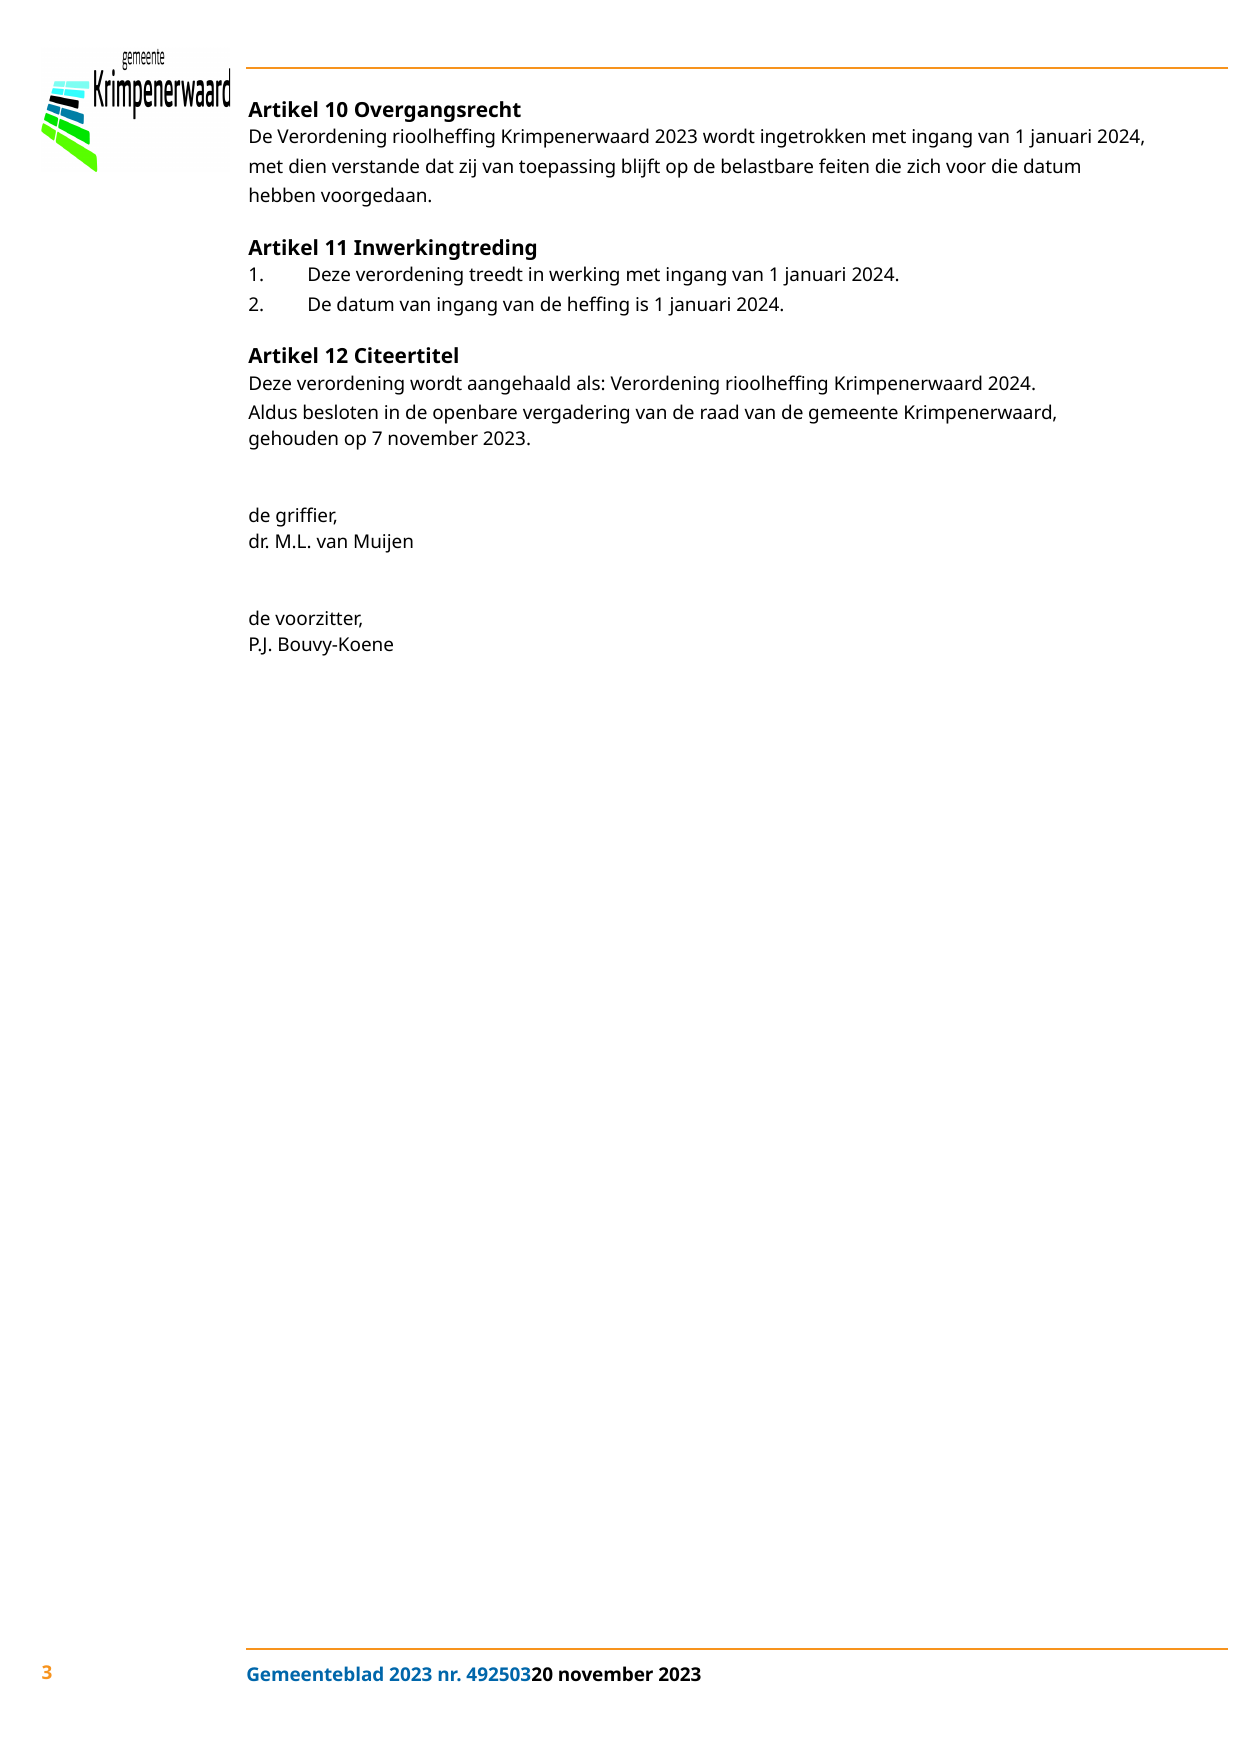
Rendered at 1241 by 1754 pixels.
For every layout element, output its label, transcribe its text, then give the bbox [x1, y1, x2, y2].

list Deze verordening treedt in werking met ingang van 1 januari 2024. [248, 261, 1152, 287]
text Artikel 11 Inwerkingtreding [248, 233, 1152, 261]
picture [41, 47, 231, 172]
text de griffier, [248, 502, 1152, 528]
text P.J. Bouvy-Koene [248, 631, 1152, 657]
text Artikel 10 Overgangsrecht [248, 95, 1152, 123]
text de voorzitter, [248, 605, 1152, 631]
text dr. M.L. van Muijen [248, 528, 1152, 554]
text Artikel 12 Citeertitel [248, 341, 1152, 370]
text Aldus besloten in de openbare vergadering van de raad van de gemeente Krimpenerwaard, gehouden op 7 november 2023. [248, 399, 1152, 451]
text Deze verordening wordt aangehaald als: Verordening rioolheffing Krimpenerwaard 2024. [248, 370, 1152, 395]
list De datum van ingang van de heffing is 1 januari 2024. [248, 291, 1152, 317]
text De Verordening rioolheffing Krimpenerwaard 2023 wordt ingetrokken met ingang van 1 januari 2024, met dien verstande dat zij van toepassing blijft op de belastbare feiten die zich voor die datum hebben voorgedaan. [248, 123, 1152, 208]
